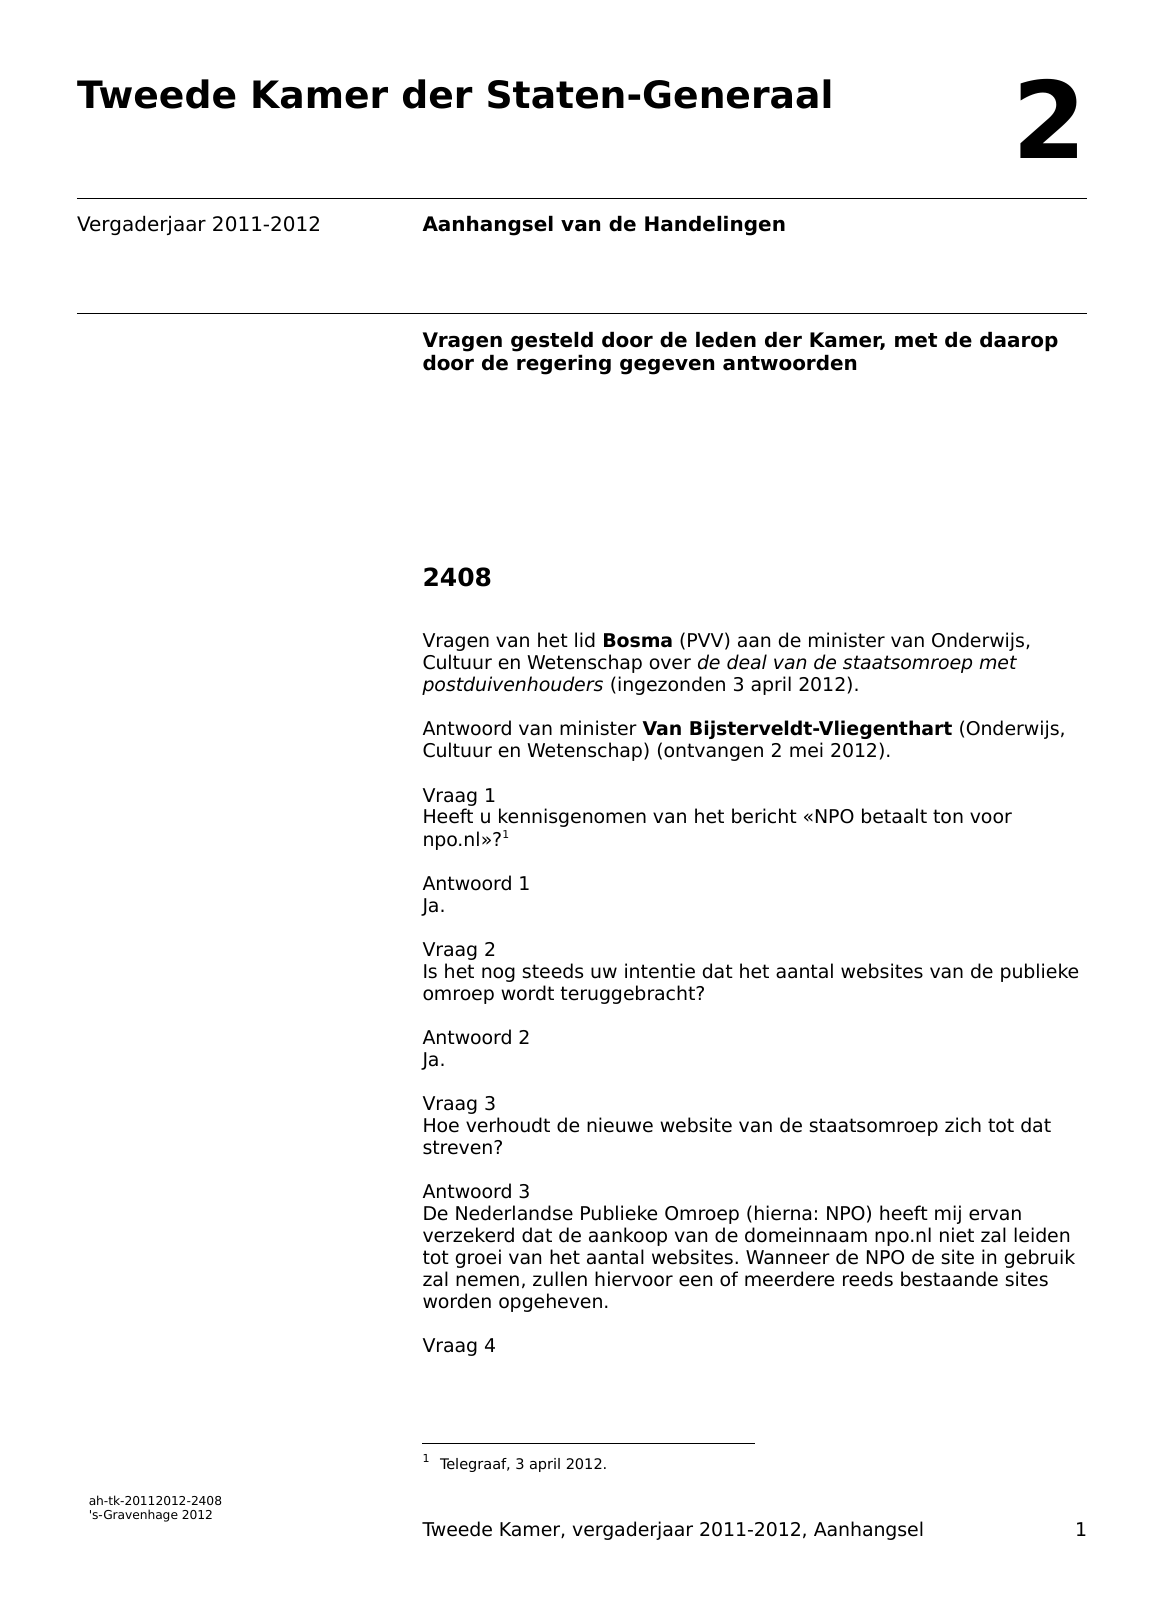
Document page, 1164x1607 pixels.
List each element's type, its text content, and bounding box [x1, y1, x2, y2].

text ah-tk-20112012-2408 [88, 1494, 323, 1508]
table_cell Aanhangsel van de Handelingen [422, 199, 1087, 313]
text Telegraaf, 3 april 2012. [422, 1452, 1087, 1474]
text Heeft u kennisgenomen van het bericht «NPO betaalt ton voor npo.nl»? [422, 806, 1087, 850]
table_cell [77, 314, 422, 375]
text Vraag 4 [422, 1335, 1087, 1357]
table_header 2 [886, 59, 1087, 198]
text Ja. [422, 894, 1087, 917]
text Vraag 1 [422, 784, 1087, 806]
text 's-Gravenhage 2012 [88, 1508, 323, 1522]
table_cell Vergaderjaar 2011-2012 [77, 199, 422, 313]
text Vraag 3 [422, 1093, 1087, 1115]
text Hoe verhoudt de nieuwe website van de staatsomroep zich tot dat streven? [422, 1115, 1087, 1159]
text Vraag 2 [422, 939, 1087, 961]
text Antwoord 3 [422, 1181, 1087, 1203]
text Antwoord 1 [422, 873, 1087, 894]
text Vragen van het lid Bosma (PVV) aan de minister van Onderwijs, Cultuur en Wetenschap over de deal van de staatsomroep met postduivenhouders (ingezonden 3 april 2012). [422, 630, 1087, 696]
text 2408 [422, 563, 1087, 592]
text Is het nog steeds uw intentie dat het aantal websites van de publieke omroep wordt teruggebracht? [422, 961, 1087, 1005]
text Antwoord 2 [422, 1027, 1087, 1049]
text Ja. [422, 1049, 1087, 1071]
table_cell Vragen gesteld door de leden der Kamer, met de daarop door de regering gegeven antwoorden [422, 314, 1087, 375]
text De Nederlandse Publieke Omroep (hierna: NPO) heeft mij ervan verzekerd dat de aankoop van de domeinnaam npo.nl niet zal leiden tot groei van het aantal websites. Wanneer de NPO de site in gebruik zal nemen, zullen hiervoor een of meerdere reeds bestaande sites worden opgeheven. [422, 1203, 1087, 1313]
text Antwoord van minister Van Bijsterveldt-Vliegenthart (Onderwijs, Cultuur en Wetenschap) (ontvangen 2 mei 2012). [422, 718, 1087, 762]
table_header Tweede Kamer der Staten-Generaal [77, 59, 886, 198]
